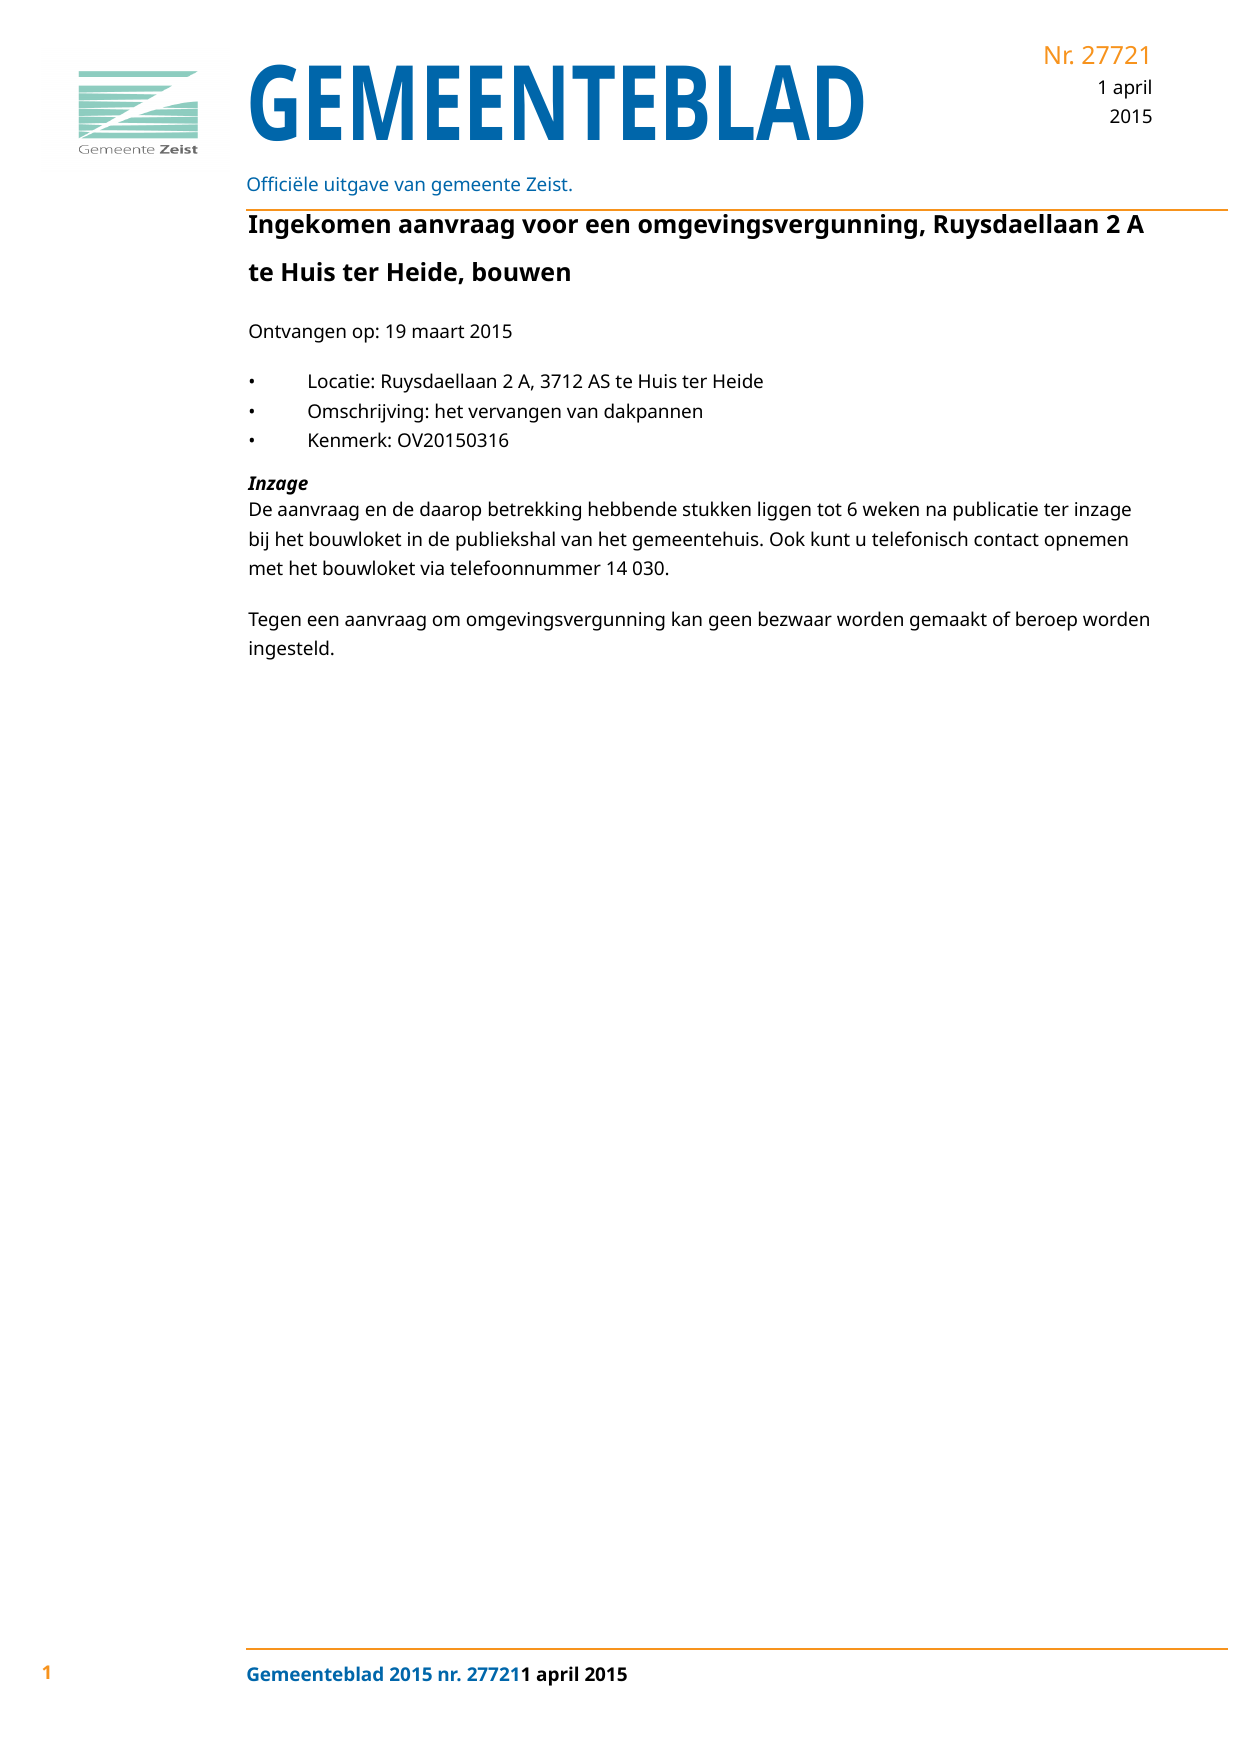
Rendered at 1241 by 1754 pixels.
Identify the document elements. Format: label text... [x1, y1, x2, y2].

text Ontvangen op: 19 maart 2015 [248, 318, 1152, 344]
list Kenmerk: OV20150316 [248, 427, 1152, 453]
list Omschrijving: het vervangen van dakpannen [248, 398, 1152, 424]
text Ingekomen aanvraag voor een omgevingsvergunning, Ruysdaellaan 2 A te Huis ter Heide, bouwen [248, 211, 1152, 288]
list Locatie: Ruysdaellaan 2 A, 3712 AS te Huis ter Heide [248, 368, 1152, 394]
text Tegen een aanvraag om omgevingsvergunning kan geen bezwaar worden gemaakt of beroep worden ingesteld. [248, 606, 1152, 661]
picture [41, 47, 231, 172]
text Inzage [248, 471, 1152, 496]
text De aanvraag en de daarop betrekking hebbende stukken liggen tot 6 weken na publicatie ter inzage bij het bouwloket in de publiekshal van het gemeentehuis. Ook kunt u telefonisch contact opnemen met het bouwloket via telefoonnummer 14 030. [248, 496, 1152, 581]
